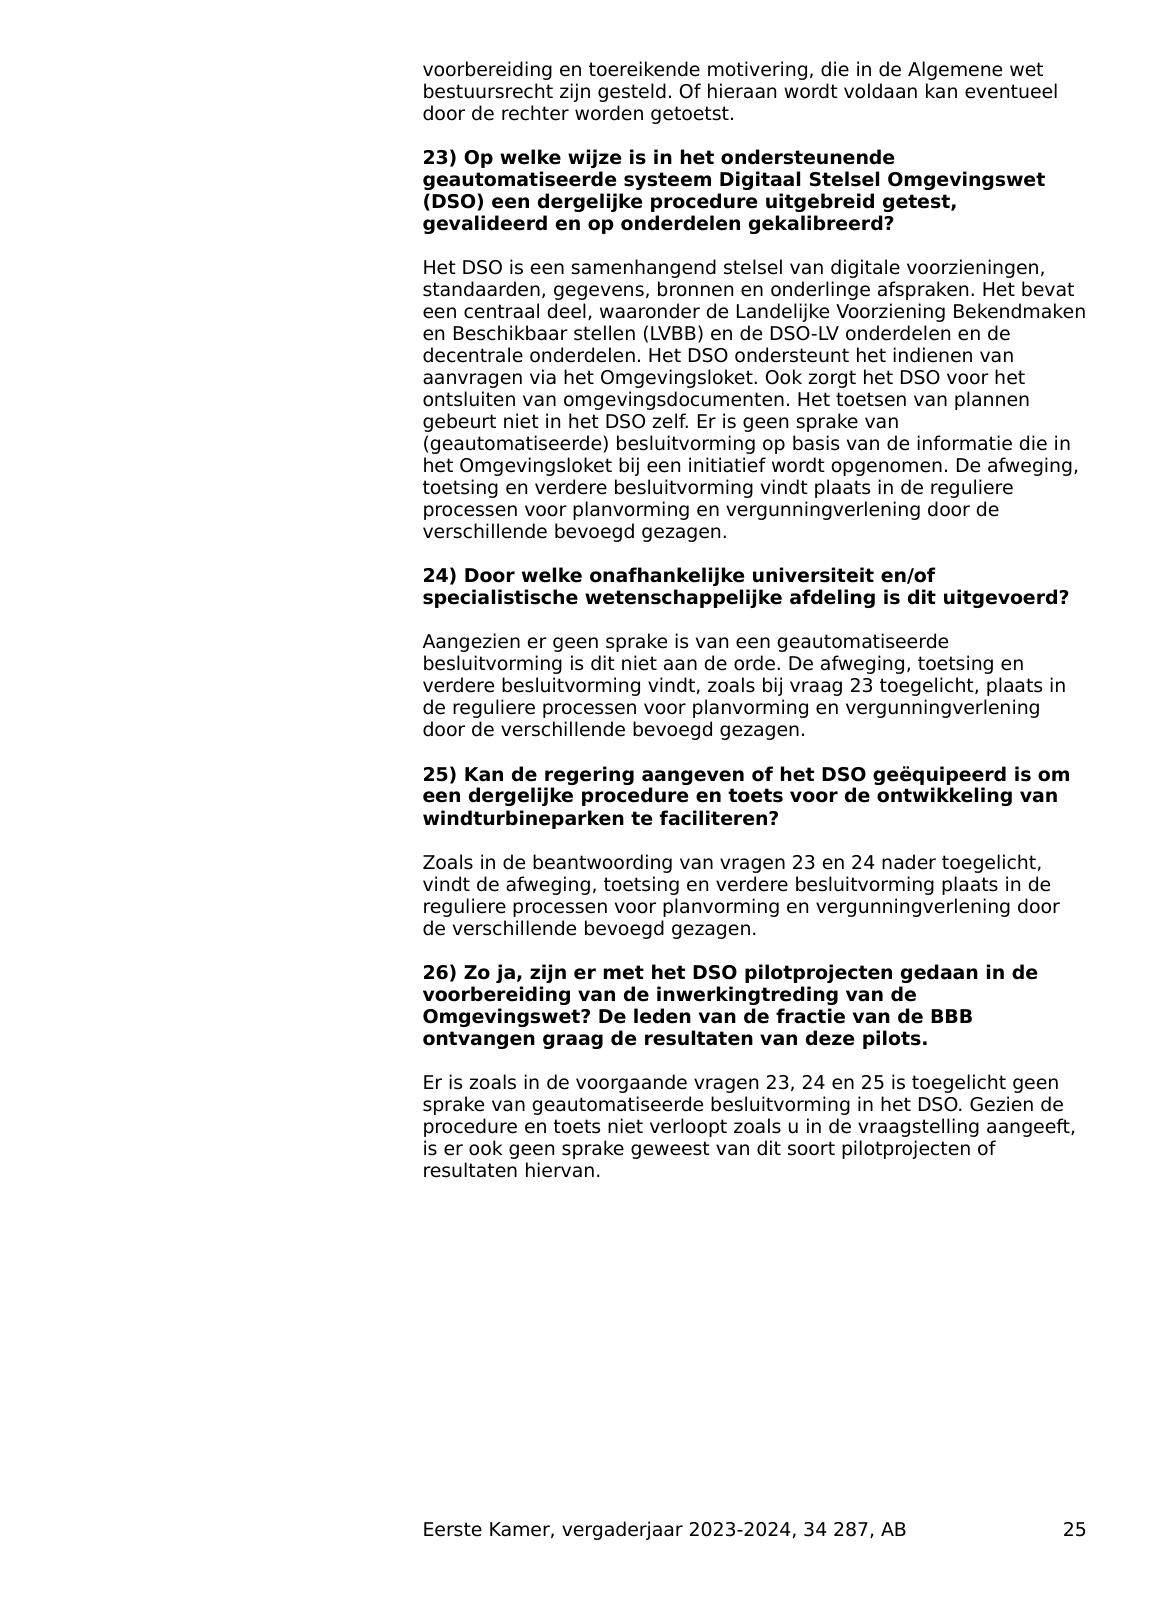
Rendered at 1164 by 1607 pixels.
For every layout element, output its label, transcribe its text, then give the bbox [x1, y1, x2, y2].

text Er is zoals in de voorgaande vragen 23, 24 en 25 is toegelicht geen sprake van geautomatiseerde besluitvorming in het DSO. Gezien de procedure en toets niet verloopt zoals u in de vraagstelling aangeeft, is er ook geen sprake geweest van dit soort pilotprojecten of resultaten hiervan. [422, 1072, 1087, 1182]
text Het DSO is een samenhangend stelsel van digitale voorzieningen, standaarden, gegevens, bronnen en onderlinge afspraken. Het bevat een centraal deel, waaronder de Landelijke Voorziening Bekendmaken en Beschikbaar stellen (LVBB) en de DSO-LV onderdelen en de decentrale onderdelen. Het DSO ondersteunt het indienen van aanvragen via het Omgevingsloket. Ook zorgt het DSO voor het ontsluiten van omgevingsdocumenten. Het toetsen van plannen gebeurt niet in het DSO zelf. Er is geen sprake van (geautomatiseerde) besluitvorming op basis van de informatie die in het Omgevingsloket bij een initiatief wordt opgenomen. De afweging, toetsing en verdere besluitvorming vindt plaats in de reguliere processen voor planvorming en vergunningverlening door de verschillende bevoegd gezagen. [422, 257, 1087, 543]
text voorbereiding en toereikende motivering, die in de Algemene wet bestuursrecht zijn gesteld. Of hieraan wordt voldaan kan eventueel door de rechter worden getoetst. [422, 59, 1087, 125]
subtitle 26) Zo ja, zijn er met het DSO pilotprojecten gedaan in de voorbereiding van de inwerkingtreding van de Omgevingswet? De leden van de fractie van de BBB ontvangen graag de resultaten van deze pilots. [422, 962, 1087, 1049]
text Zoals in de beantwoording van vragen 23 en 24 nader toegelicht, vindt de afweging, toetsing en verdere besluitvorming plaats in de reguliere processen voor planvorming en vergunningverlening door de verschillende bevoegd gezagen. [422, 852, 1087, 939]
text Aangezien er geen sprake is van een geautomatiseerde besluitvorming is dit niet aan de orde. De afweging, toetsing en verdere besluitvorming vindt, zoals bij vraag 23 toegelicht, plaats in de reguliere processen voor planvorming en vergunningverlening door de verschillende bevoegd gezagen. [422, 631, 1087, 741]
subtitle 25) Kan de regering aangeven of het DSO geëquipeerd is om een dergelijke procedure en toets voor de ontwikkeling van windturbineparken te faciliteren? [422, 763, 1087, 829]
subtitle 23) Op welke wijze is in het ondersteunende geautomatiseerde systeem Digitaal Stelsel Omgevingswet (DSO) een dergelijke procedure uitgebreid getest, gevalideerd en op onderdelen gekalibreerd? [422, 147, 1087, 235]
subtitle 24) Door welke onafhankelijke universiteit en/of specialistische wetenschappelijke afdeling is dit uitgevoerd? [422, 565, 1087, 609]
